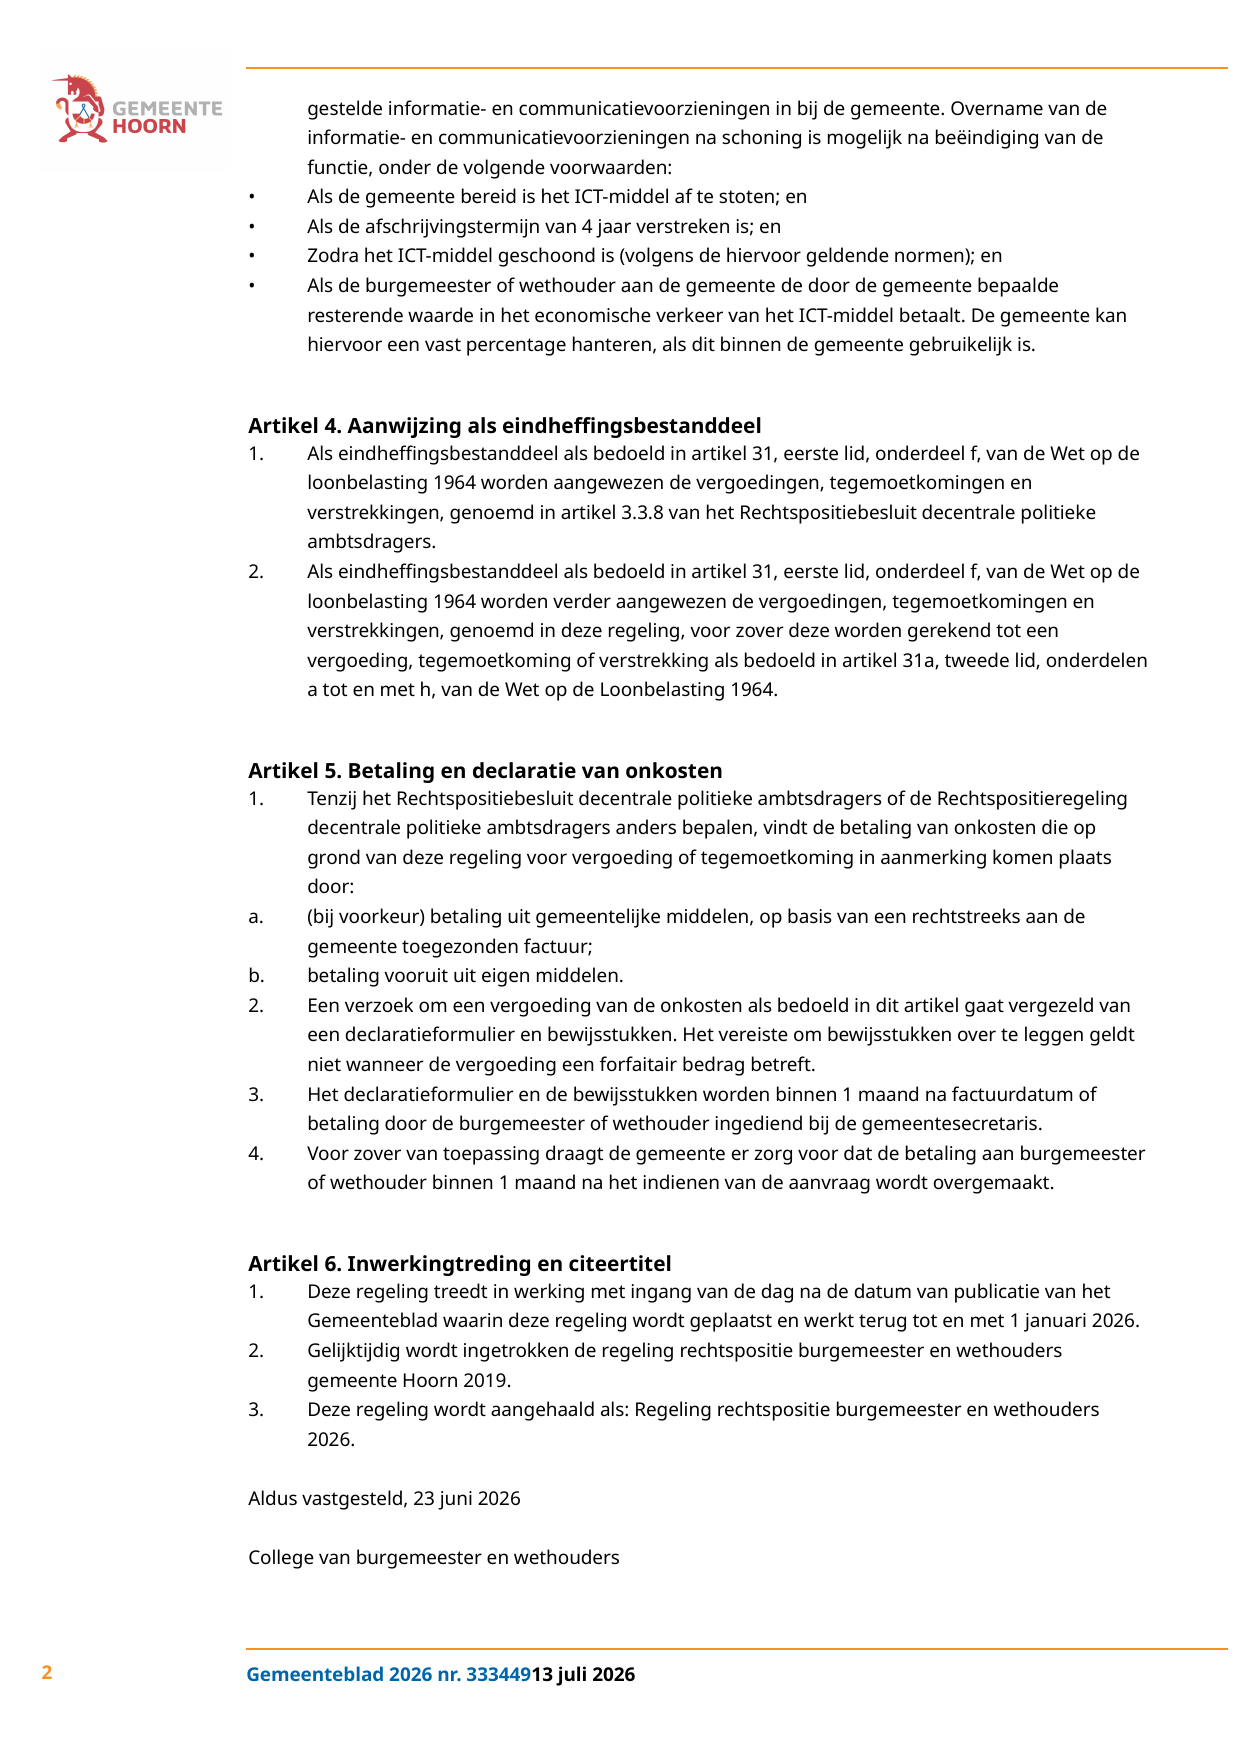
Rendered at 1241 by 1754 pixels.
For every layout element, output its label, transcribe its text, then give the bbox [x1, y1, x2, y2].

list Het declaratieformulier en de bewijsstukken worden binnen 1 maand na factuurdatum of betaling door de burgemeester of wethouder ingediend bij de gemeentesecretaris. [248, 1081, 1152, 1136]
list Zodra het ICT-middel geschoond is (volgens de hiervoor geldende normen); en [248, 243, 1152, 268]
list Als de afschrijvingstermijn van 4 jaar verstreken is; en [248, 213, 1152, 239]
list Als de burgemeester of wethouder aan de gemeente de door de gemeente bepaalde resterende waarde in het economische verkeer van het ICT-middel betaalt. De gemeente kan hiervoor een vast percentage hanteren, als dit binnen de gemeente gebruikelijk is. [248, 272, 1152, 357]
text Artikel 5. Betaling en declaratie van onkosten [248, 757, 1152, 785]
picture [41, 47, 231, 172]
list Deze regeling treedt in werking met ingang van de dag na de datum van publicatie van het Gemeenteblad waarin deze regeling wordt geplaatst en werkt terug tot en met 1 januari 2026. [248, 1278, 1152, 1333]
list Voor zover van toepassing draagt de gemeente er zorg voor dat de betaling aan burgemeester of wethouder binnen 1 maand na het indienen van de aanvraag wordt overgemaakt. [248, 1140, 1152, 1195]
list Tenzij het Rechtspositiebesluit decentrale politieke ambtsdragers of de Rechtspositieregeling decentrale politieke ambtsdragers anders bepalen, vindt de betaling van onkosten die op grond van deze regeling voor vergoeding of tegemoetkoming in aanmerking komen plaats door: [248, 785, 1152, 899]
text College van burgemeester en wethouders [248, 1544, 1152, 1570]
list (bij voorkeur) betaling uit gemeentelijke middelen, op basis van een rechtstreeks aan de gemeente toegezonden factuur; [248, 903, 1152, 959]
text Artikel 6. Inwerkingtreding en citeertitel [248, 1249, 1152, 1278]
list gestelde informatie- en communicatievoorzieningen in bij de gemeente. Overname van de informatie- en communicatievoorzieningen na schoning is mogelijk na beëindiging van de functie, onder de volgende voorwaarden: [248, 95, 1152, 180]
list Als de gemeente bereid is het ICT-middel af te stoten; en [248, 183, 1152, 209]
list Deze regeling wordt aangehaald als: Regeling rechtspositie burgemeester en wethouders 2026. [248, 1396, 1152, 1452]
text Artikel 4. Aanwijzing als eindheffingsbestanddeel [248, 411, 1152, 440]
list Als eindheffingsbestanddeel als bedoeld in artikel 31, eerste lid, onderdeel f, van de Wet op de loonbelasting 1964 worden verder aangewezen de vergoedingen, tegemoetkomingen en verstrekkingen, genoemd in deze regeling, voor zover deze worden gerekend tot een vergoeding, tegemoetkoming of verstrekking als bedoeld in artikel 31a, tweede lid, onderdelen a tot en met h, van de Wet op de Loonbelasting 1964. [248, 558, 1152, 702]
text Aldus vastgesteld, 23 juni 2026 [248, 1485, 1152, 1511]
list Een verzoek om een vergoeding van de onkosten als bedoeld in dit artikel gaat vergezeld van een declaratieformulier en bewijsstukken. Het vereiste om bewijsstukken over te leggen geldt niet wanneer de vergoeding een forfaitair bedrag betreft. [248, 992, 1152, 1077]
list Als eindheffingsbestanddeel als bedoeld in artikel 31, eerste lid, onderdeel f, van de Wet op de loonbelasting 1964 worden aangewezen de vergoedingen, tegemoetkomingen en verstrekkingen, genoemd in artikel 3.3.8 van het Rechtspositiebesluit decentrale politieke ambtsdragers. [248, 440, 1152, 554]
list betaling vooruit uit eigen middelen. [248, 962, 1152, 988]
list Gelijktijdig wordt ingetrokken de regeling rechtspositie burgemeester en wethouders gemeente Hoorn 2019. [248, 1337, 1152, 1392]
